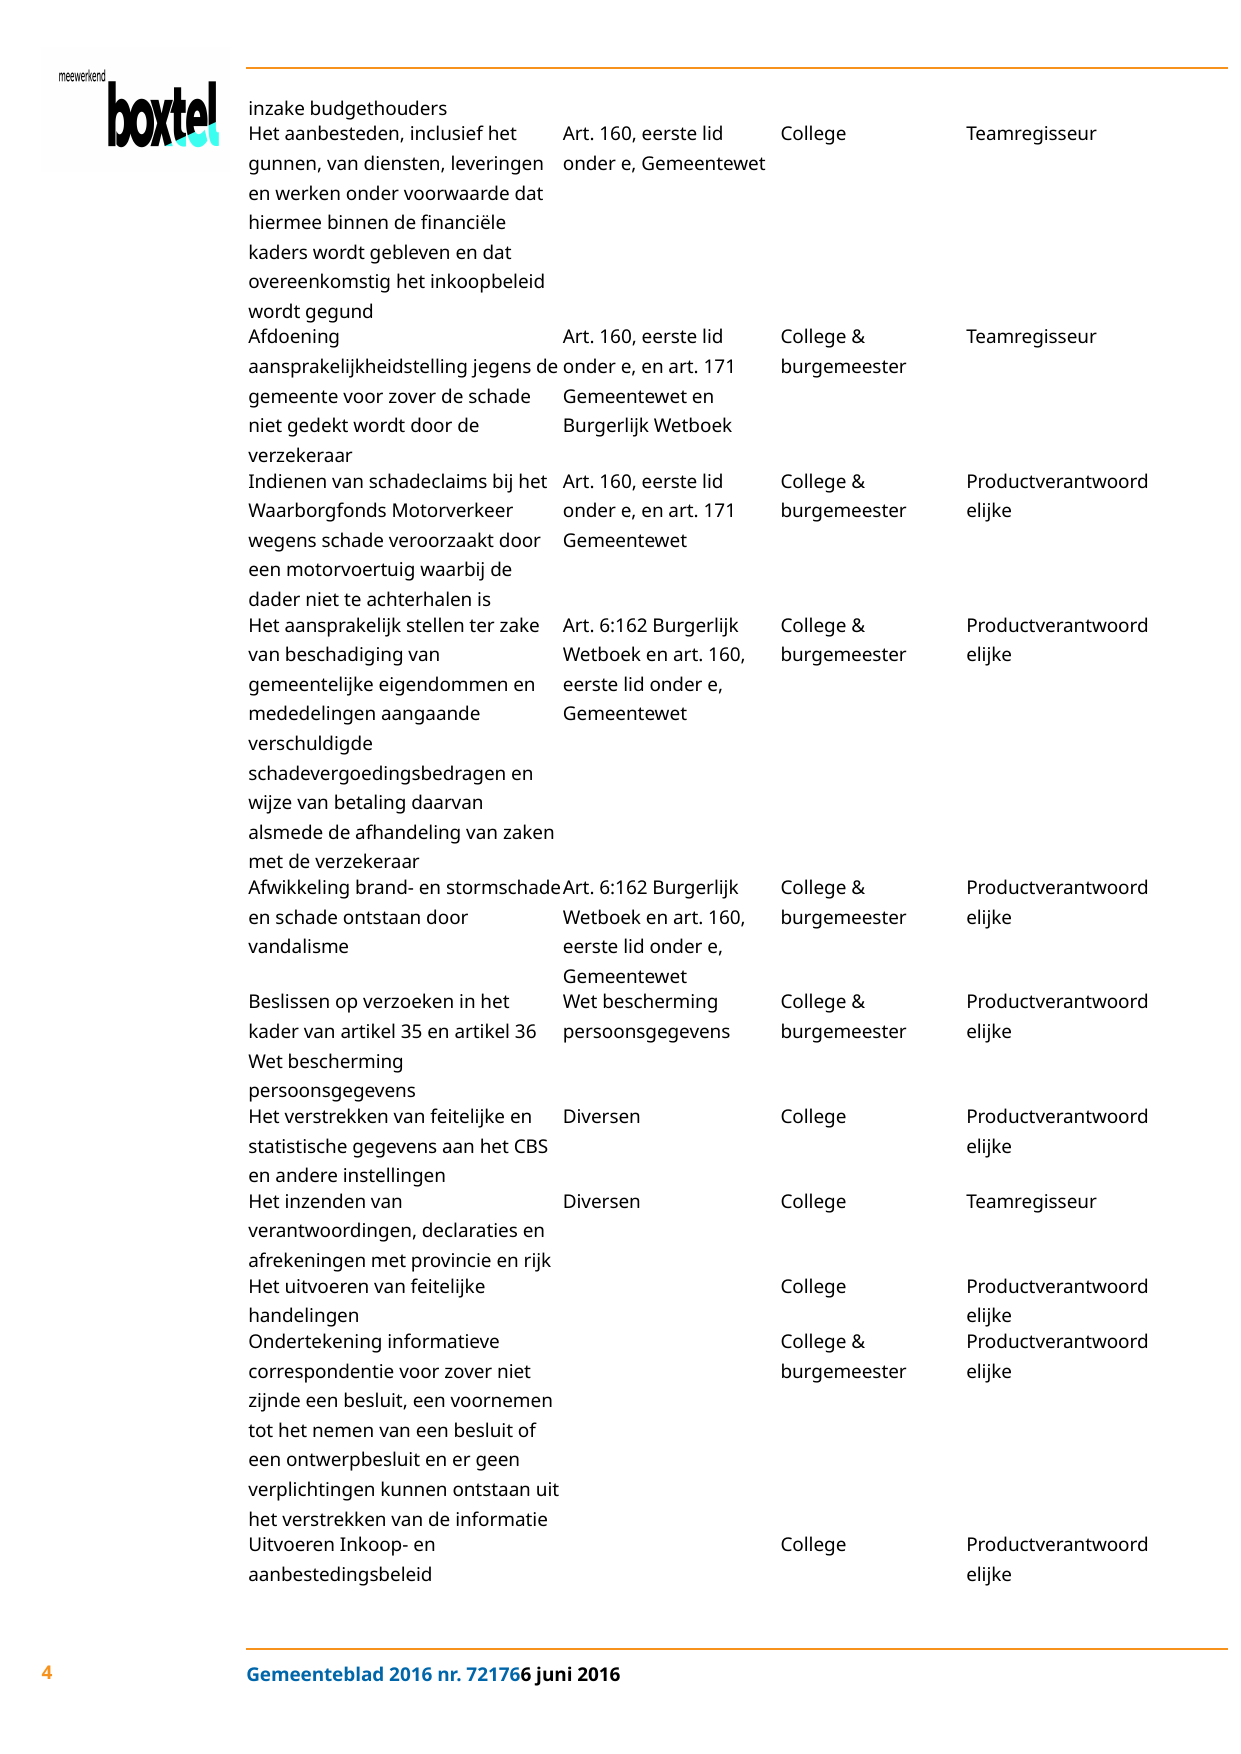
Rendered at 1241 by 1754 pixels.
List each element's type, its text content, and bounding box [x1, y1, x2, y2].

table_cell Art. 6:162 Burgerlijk Wetboek en art. 160, eerste lid onder e, Gemeentewet [563, 612, 780, 874]
table_cell College & burgemeester [780, 324, 966, 468]
table_cell Teamregisseur [966, 1188, 1152, 1273]
table_cell Teamregisseur [966, 121, 1152, 324]
picture [41, 47, 231, 172]
table_cell Productverantwoordelijke [966, 1328, 1152, 1532]
table_cell College [780, 1273, 966, 1328]
table_cell Het inzenden van verantwoordingen, declaraties en afrekeningen met provincie en rijk [248, 1188, 563, 1273]
table_cell Afdoening aansprakelijkheidstelling jegens de gemeente voor zover de schade niet gedekt wordt door de verzekeraar [248, 324, 563, 468]
table_cell Art. 160, eerste lid onder e, Gemeentewet [563, 121, 780, 324]
table_cell College [780, 121, 966, 324]
table_cell [563, 1532, 780, 1587]
table_cell Diversen [563, 1188, 780, 1273]
table_cell Productverantwoordelijke [966, 612, 1152, 874]
table_cell [563, 95, 780, 121]
table_cell [966, 95, 1152, 121]
table_cell College [780, 1188, 966, 1273]
table_cell College & burgemeester [780, 1328, 966, 1532]
table_cell Uitvoeren Inkoop- en aanbestedingsbeleid [248, 1532, 563, 1587]
table_cell Art. 160, eerste lid onder e, en art. 171 Gemeentewet en Burgerlijk Wetboek [563, 324, 780, 468]
table_cell Wet bescherming persoonsgegevens [563, 989, 780, 1103]
table_cell College [780, 1103, 966, 1188]
table_cell College & burgemeester [780, 612, 966, 874]
table_cell College & burgemeester [780, 874, 966, 989]
table_cell Afwikkeling brand- en stormschade en schade ontstaan door vandalisme [248, 874, 563, 989]
table_cell College & burgemeester [780, 989, 966, 1103]
table_cell Art. 6:162 Burgerlijk Wetboek en art. 160, eerste lid onder e, Gemeentewet [563, 874, 780, 989]
table_cell Teamregisseur [966, 324, 1152, 468]
table_cell Het aansprakelijk stellen ter zake van beschadiging van gemeentelijke eigendommen en mededelingen aangaande verschuldigde schadevergoedingsbedragen en wijze van betaling daarvan alsmede de afhandeling van zaken met de verzekeraar [248, 612, 563, 874]
table_cell Beslissen op verzoeken in het kader van artikel 35 en artikel 36 Wet bescherming persoonsgegevens [248, 989, 563, 1103]
table_cell [563, 1328, 780, 1532]
table_cell [780, 95, 966, 121]
table_cell Productverantwoordelijke [966, 1532, 1152, 1587]
table_cell Het aanbesteden, inclusief het gunnen, van diensten, leveringen en werken onder voorwaarde dat hiermee binnen de financiële kaders wordt gebleven en dat overeenkomstig het inkoopbeleid wordt gegund [248, 121, 563, 324]
table_cell Productverantwoordelijke [966, 1103, 1152, 1188]
table_cell College [780, 1532, 966, 1587]
table_cell inzake budgethouders [248, 95, 563, 121]
table_cell College & burgemeester [780, 468, 966, 612]
table_cell Het uitvoeren van feitelijke handelingen [248, 1273, 563, 1328]
table_cell Diversen [563, 1103, 780, 1188]
table_cell Indienen van schadeclaims bij het Waarborgfonds Motorverkeer wegens schade veroorzaakt door een motorvoertuig waarbij de dader niet te achterhalen is [248, 468, 563, 612]
table_cell Het verstrekken van feitelijke en statistische gegevens aan het CBS en andere instellingen [248, 1103, 563, 1188]
table_cell Art. 160, eerste lid onder e, en art. 171 Gemeentewet [563, 468, 780, 612]
table_cell Productverantwoordelijke [966, 468, 1152, 612]
table_cell [563, 1273, 780, 1328]
table_cell Productverantwoordelijke [966, 989, 1152, 1103]
table_cell Productverantwoordelijke [966, 874, 1152, 989]
table_cell Productverantwoordelijke [966, 1273, 1152, 1328]
table_cell Ondertekening informatieve correspondentie voor zover niet zijnde een besluit, een voornemen tot het nemen van een besluit of een ontwerpbesluit en er geen verplichtingen kunnen ontstaan uit het verstrekken van de informatie [248, 1328, 563, 1532]
